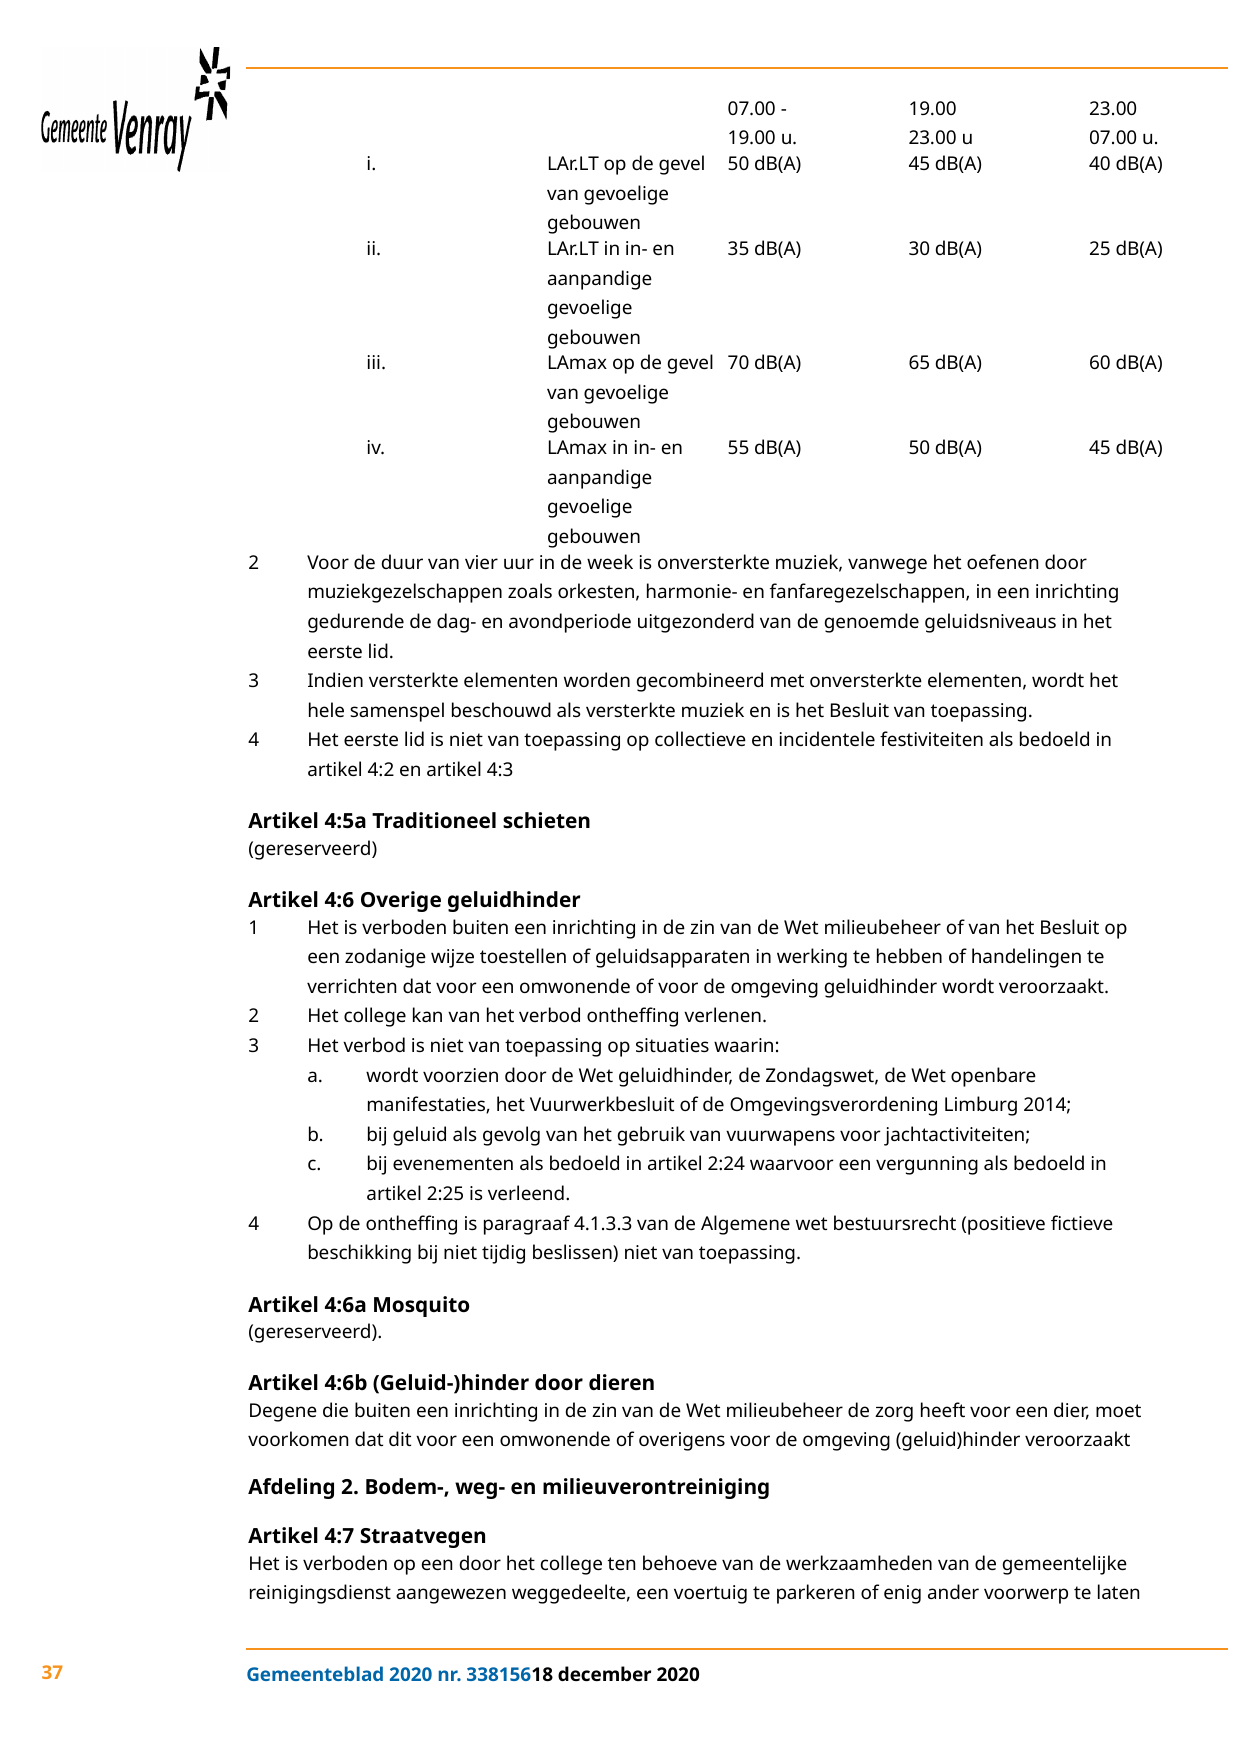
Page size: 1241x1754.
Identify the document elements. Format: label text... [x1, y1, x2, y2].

text Artikel 4:5a Traditioneel schieten [248, 807, 1152, 835]
list Op de ontheffing is paragraaf 4.1.3.3 van de Algemene wet bestuursrecht (positieve fictieve beschikking bij niet tijdig beslissen) niet van toepassing. [248, 1210, 1152, 1265]
list Het verbod is niet van toepassing op situaties waarin: [248, 1032, 1152, 1058]
table_cell LAmax op de gevel van gevoelige gebouwen [547, 350, 727, 434]
table_cell LAr.LT op de gevel van gevoelige gebouwen [547, 150, 727, 235]
table_cell 55 dB(A) [728, 435, 908, 549]
table_cell 25 dB(A) [1089, 235, 1240, 349]
table_cell 40 dB(A) [1089, 150, 1240, 235]
table_cell 45 dB(A) [908, 150, 1089, 235]
table_cell iii. [366, 350, 547, 434]
list bij geluid als gevolg van het gebruik van vuurwapens voor jachtactiviteiten; [307, 1121, 1152, 1147]
list Voor de duur van vier uur in de week is onversterkte muziek, vanwege het oefenen door muziekgezelschappen zoals orkesten, harmonie- en fanfaregezelschappen, in een inrichting gedurende de dag- en avondperiode uitgezonderd van de genoemde geluidsniveaus in het eerste lid. [248, 549, 1152, 663]
table_header 07.00 - 19.00 u. [728, 95, 908, 150]
table_cell LAmax in in- en aanpandige gevoelige gebouwen [547, 435, 727, 549]
table_cell 30 dB(A) [908, 235, 1089, 349]
text Het is verboden op een door het college ten behoeve van de werkzaamheden van de gemeentelijke reinigingsdienst aangewezen weggedeelte, een voertuig te parkeren of enig ander voorwerp te laten [248, 1550, 1152, 1605]
text Artikel 4:7 Straatvegen [248, 1521, 1152, 1550]
text Artikel 4:6b (Geluid-)hinder door dieren [248, 1368, 1152, 1397]
text (gereserveerd). [248, 1318, 1152, 1344]
table_cell 70 dB(A) [728, 350, 908, 434]
text (gereserveerd) [248, 835, 1152, 861]
table_cell 60 dB(A) [1089, 350, 1240, 434]
table_cell iv. [366, 435, 547, 549]
text Artikel 4:6 Overige geluidhinder [248, 885, 1152, 914]
list wordt voorzien door de Wet geluidhinder, de Zondagswet, de Wet openbare manifestaties, het Vuurwerkbesluit of de Omgevingsverordening Limburg 2014; [307, 1062, 1152, 1117]
table_cell 35 dB(A) [728, 235, 908, 349]
list Het eerste lid is niet van toepassing op collectieve en incidentele festiviteiten als bedoeld in artikel 4:2 en artikel 4:3 [248, 727, 1152, 782]
list Indien versterkte elementen worden gecombineerd met onversterkte elementen, wordt het hele samenspel beschouwd als versterkte muziek en is het Besluit van toepassing. [248, 667, 1152, 723]
table_cell 45 dB(A) [1089, 435, 1240, 549]
table_header 19.00 23.00 u [908, 95, 1089, 150]
table_header [366, 95, 547, 150]
list Het is verboden buiten een inrichting in de zin van de Wet milieubeheer of van het Besluit op een zodanige wijze toestellen of geluidsapparaten in werking te hebben of handelingen te verrichten dat voor een omwonende of voor de omgeving geluidhinder wordt veroorzaakt. [248, 914, 1152, 999]
table_cell ii. [366, 235, 547, 349]
list bij evenementen als bedoeld in artikel 2:24 waarvoor een vergunning als bedoeld in artikel 2:25 is verleend. [307, 1151, 1152, 1206]
text Afdeling 2. Bodem-, weg- en milieuverontreiniging [248, 1472, 1152, 1501]
table_cell 65 dB(A) [908, 350, 1089, 434]
table_header [547, 95, 727, 150]
text Artikel 4:6a Mosquito [248, 1290, 1152, 1318]
table_header 23.00 07.00 u. [1089, 95, 1240, 150]
table_cell LAr.LT in in- en aanpandige gevoelige gebouwen [547, 235, 727, 349]
table_cell 50 dB(A) [908, 435, 1089, 549]
picture [41, 47, 231, 172]
table_cell 50 dB(A) [728, 150, 908, 235]
list Het college kan van het verbod ontheffing verlenen. [248, 1003, 1152, 1028]
table_cell i. [366, 150, 547, 235]
text Degene die buiten een inrichting in de zin van de Wet milieubeheer de zorg heeft voor een dier, moet voorkomen dat dit voor een omwonende of overigens voor de omgeving (geluid)hinder veroorzaakt [248, 1397, 1152, 1452]
